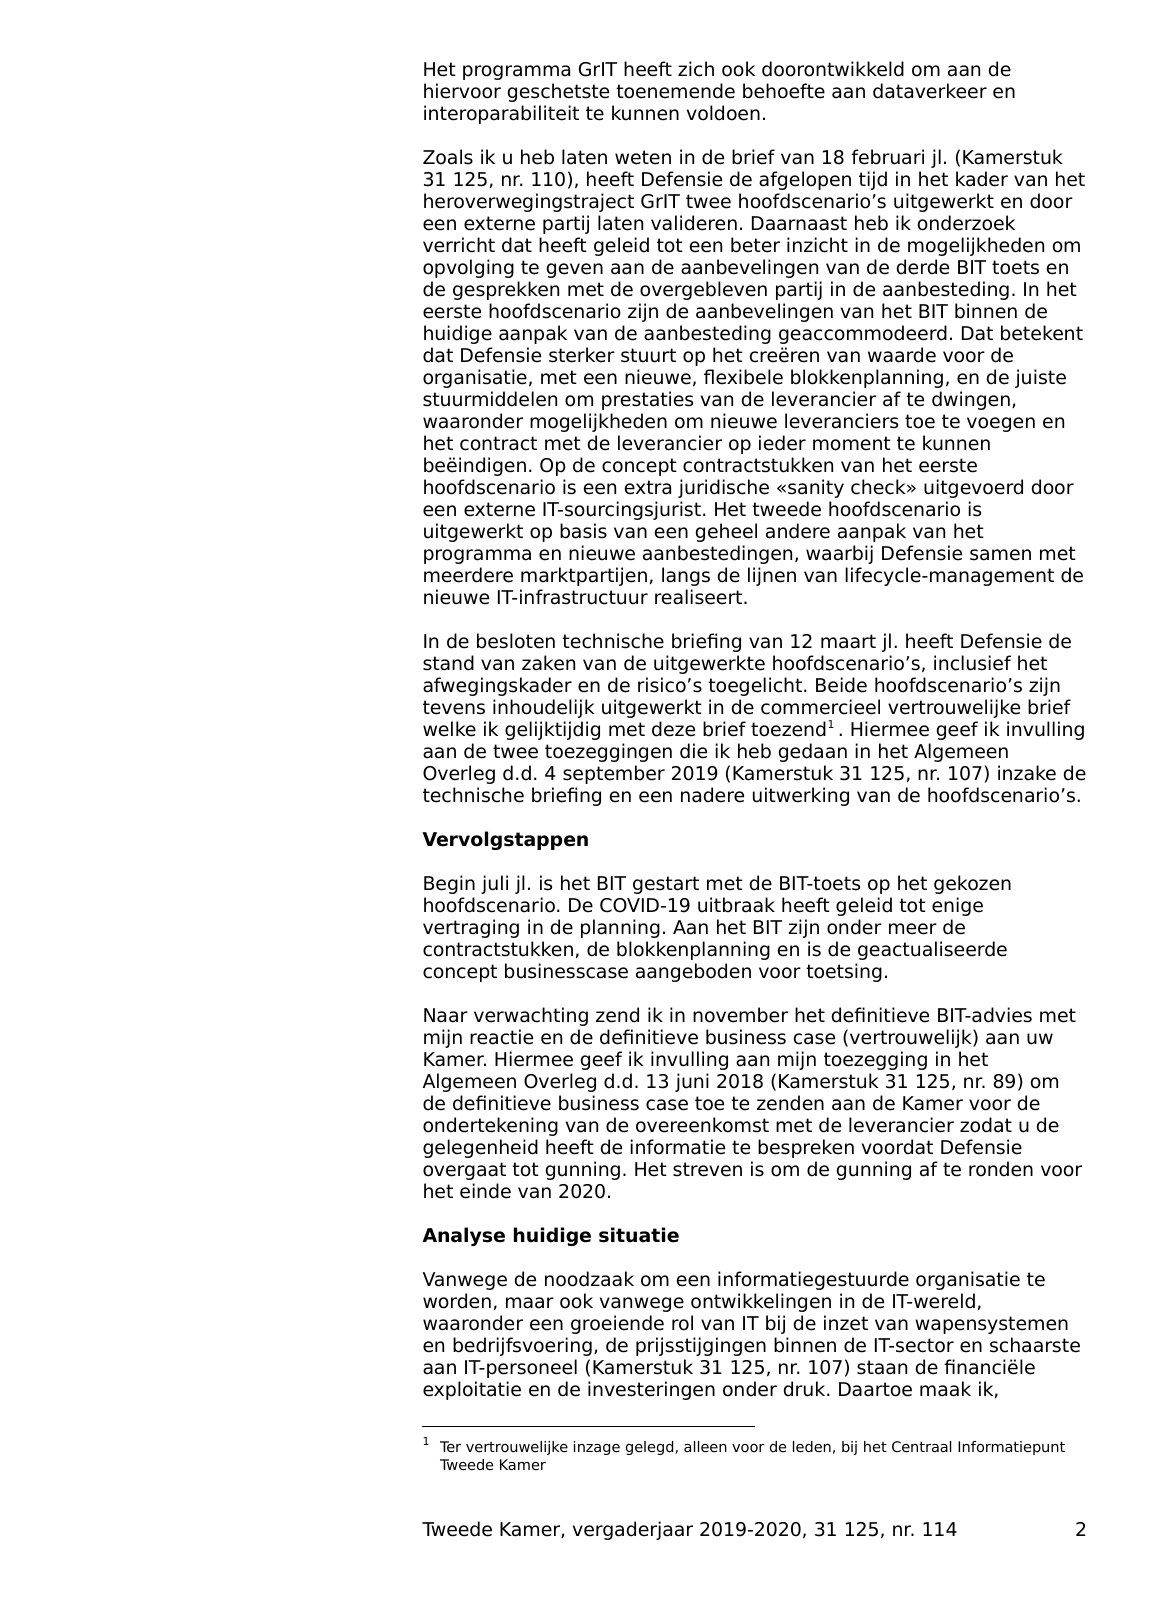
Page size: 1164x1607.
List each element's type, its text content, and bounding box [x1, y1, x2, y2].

text In de besloten technische briefing van 12 maart jl. heeft Defensie de stand van zaken van de uitgewerkte hoofdscenario’s, inclusief het afwegingskader en de risico’s toegelicht. Beide hoofdscenario’s zijn tevens inhoudelijk uitgewerkt in de commercieel vertrouwelijke brief welke ik gelijktijdig met deze brief toezend. Hiermee geef ik invulling aan de twee toezeggingen die ik heb gedaan in het Algemeen Overleg d.d. 4 september 2019 (Kamerstuk 31 125, nr. 107) inzake de technische briefing en een nadere uitwerking van de hoofdscenario’s. [422, 631, 1087, 807]
subtitle Analyse huidige situatie [422, 1225, 1087, 1247]
text Begin juli jl. is het BIT gestart met de BIT-toets op het gekozen hoofdscenario. De COVID-19 uitbraak heeft geleid tot enige vertraging in de planning. Aan het BIT zijn onder meer de contractstukken, de blokkenplanning en is de geactualiseerde concept businesscase aangeboden voor toetsing. [422, 873, 1087, 983]
text Het programma GrIT heeft zich ook doorontwikkeld om aan de hiervoor geschetste toenemende behoefte aan dataverkeer en interoparabiliteit te kunnen voldoen. [422, 59, 1087, 125]
text Ter vertrouwelijke inzage gelegd, alleen voor de leden, bij het Centraal Informatiepunt Tweede Kamer [422, 1435, 1087, 1474]
text Naar verwachting zend ik in november het definitieve BIT-advies met mijn reactie en de definitieve business case (vertrouwelijk) aan uw Kamer. Hiermee geef ik invulling aan mijn toezegging in het Algemeen Overleg d.d. 13 juni 2018 (Kamerstuk 31 125, nr. 89) om de definitieve business case toe te zenden aan de Kamer voor de ondertekening van de overeenkomst met de leverancier zodat u de gelegenheid heeft de informatie te bespreken voordat Defensie overgaat tot gunning. Het streven is om de gunning af te ronden voor het einde van 2020. [422, 1005, 1087, 1203]
text Zoals ik u heb laten weten in de brief van 18 februari jl. (Kamerstuk 31 125, nr. 110), heeft Defensie de afgelopen tijd in het kader van het heroverwegingstraject GrIT twee hoofdscenario’s uitgewerkt en door een externe partij laten valideren. Daarnaast heb ik onderzoek verricht dat heeft geleid tot een beter inzicht in de mogelijkheden om opvolging te geven aan de aanbevelingen van de derde BIT toets en de gesprekken met de overgebleven partij in de aanbesteding. In het eerste hoofdscenario zijn de aanbevelingen van het BIT binnen de huidige aanpak van de aanbesteding geaccommodeerd. Dat betekent dat Defensie sterker stuurt op het creëren van waarde voor de organisatie, met een nieuwe, flexibele blokkenplanning, en de juiste stuurmiddelen om prestaties van de leverancier af te dwingen, waaronder mogelijkheden om nieuwe leveranciers toe te voegen en het contract met de leverancier op ieder moment te kunnen beëindigen. Op de concept contractstukken van het eerste hoofdscenario is een extra juridische «sanity check» uitgevoerd door een externe IT-sourcingsjurist. Het tweede hoofdscenario is uitgewerkt op basis van een geheel andere aanpak van het programma en nieuwe aanbestedingen, waarbij Defensie samen met meerdere marktpartijen, langs de lijnen van lifecycle-management de nieuwe IT-infrastructuur realiseert. [422, 147, 1087, 609]
text Vanwege de noodzaak om een informatiegestuurde organisatie te worden, maar ook vanwege ontwikkelingen in de IT-wereld, waaronder een groeiende rol van IT bij de inzet van wapensystemen en bedrijfsvoering, de prijsstijgingen binnen de IT-sector en schaarste aan IT-personeel (Kamerstuk 31 125, nr. 107) staan de financiële exploitatie en de investeringen onder druk. Daartoe maak ik, [422, 1269, 1087, 1401]
subtitle Vervolgstappen [422, 829, 1087, 851]
